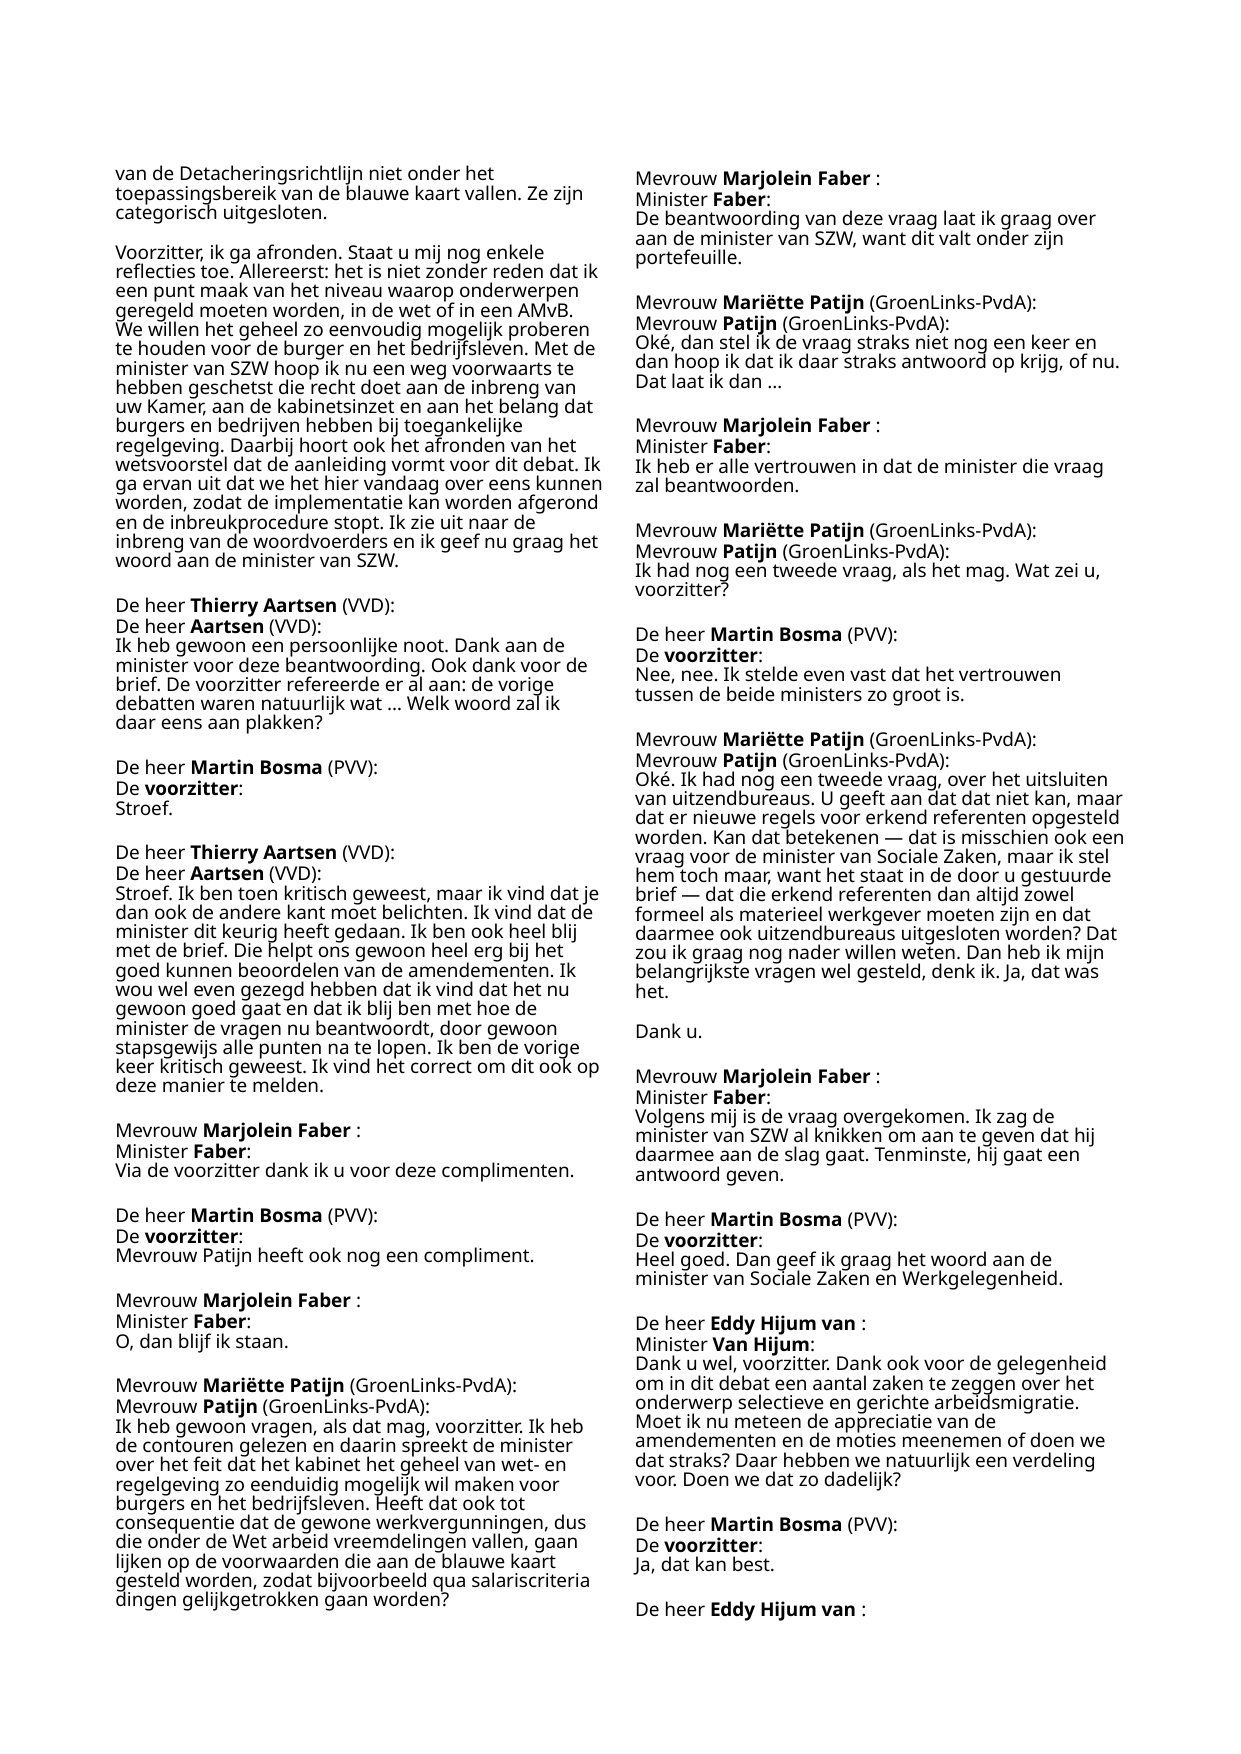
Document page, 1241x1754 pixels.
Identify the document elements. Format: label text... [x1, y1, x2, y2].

text De voorzitter: [115, 1228, 605, 1247]
text De heer Thierry Aartsen (VVD): [115, 839, 605, 865]
text De voorzitter: [635, 647, 1125, 666]
text Ik heb gewoon vragen, als dat mag, voorzitter. Ik heb de contouren gelezen en daarin spreekt de minister over het feit dat het kabinet het geheel van wet- en regelgeving zo eenduidig mogelijk wil maken voor burgers en het bedrijfsleven. Heeft dat ook tot consequentie dat de gewone werkvergunningen, dus die onder de Wet arbeid vreemdelingen vallen, gaan lijken op de voorwaarden die aan de blauwe kaart gesteld worden, zodat bijvoorbeeld qua salariscriteria dingen gelijkgetrokken gaan worden? [115, 1418, 605, 1610]
text Mevrouw Marjolein Faber : [635, 1063, 1125, 1089]
text Ja, dat kan best. [635, 1556, 1125, 1575]
text Oké. Ik had nog een tweede vraag, over het uitsluiten van uitzendbureaus. U geeft aan dat dat niet kan, maar dat er nieuwe regels voor erkend referenten opgesteld worden. Kan dat betekenen — dat is misschien ook een vraag voor de minister van Sociale Zaken, maar ik stel hem toch maar, want het staat in de door u gestuurde brief — dat die erkend referenten dan altijd zowel formeel als materieel werkgever moeten zijn en dat daarmee ook uitzendbureaus uitgesloten worden? Dat zou ik graag nog nader willen weten. Dan heb ik mijn belangrijkste vragen wel gesteld, denk ik. Ja, dat was het. [635, 771, 1125, 1002]
text De heer Martin Bosma (PVV): [115, 1202, 605, 1228]
text De heer Aartsen (VVD): [115, 618, 605, 637]
text Nee, nee. Ik stelde even vast dat het vertrouwen tussen de beide ministers zo groot is. [635, 666, 1125, 705]
text Mevrouw Marjolein Faber : [115, 1117, 605, 1143]
text Mevrouw Mariëtte Patijn (GroenLinks-PvdA): [635, 289, 1125, 315]
text De heer Eddy Hijum van : [635, 1596, 1125, 1622]
text Mevrouw Marjolein Faber : [635, 413, 1125, 438]
text Mevrouw Patijn (GroenLinks-PvdA): [635, 315, 1125, 334]
text Dank u. [635, 1023, 1125, 1042]
text Minister Faber: [115, 1143, 605, 1162]
text Mevrouw Patijn (GroenLinks-PvdA): [115, 1398, 605, 1418]
text Voorzitter, ik ga afronden. Staat u mij nog enkele reflecties toe. Allereerst: het is niet zonder reden dat ik een punt maak van het niveau waarop onderwerpen geregeld moeten worden, in de wet of in een AMvB. We willen het geheel zo eenvoudig mogelijk proberen te houden voor de burger en het bedrijfsleven. Met de minister van SZW hoop ik nu een weg voorwaarts te hebben geschetst die recht doet aan de inbreng van uw Kamer, aan de kabinetsinzet en aan het belang dat burgers en bedrijven hebben bij toegankelijke regelgeving. Daarbij hoort ook het afronden van het wetsvoorstel dat de aanleiding vormt voor dit debat. Ik ga ervan uit dat we het hier vandaag over eens kunnen worden, zodat de implementatie kan worden afgerond en de inbreukprocedure stopt. Ik zie uit naar de inbreng van de woordvoerders en ik geef nu graag het woord aan de minister van SZW. [115, 244, 605, 571]
text Mevrouw Marjolein Faber : [115, 1288, 605, 1313]
text De heer Thierry Aartsen (VVD): [115, 592, 605, 618]
text Ik had nog een tweede vraag, als het mag. Wat zei u, voorzitter? [635, 562, 1125, 601]
text Mevrouw Patijn heeft ook nog een compliment. [115, 1247, 605, 1267]
text Minister Van Hijum: [635, 1336, 1125, 1355]
text Mevrouw Mariëtte Patijn (GroenLinks-PvdA): [635, 726, 1125, 752]
text Minister Faber: [635, 438, 1125, 458]
text van de Detacheringsrichtlijn niet onder het toepassingsbereik van de blauwe kaart vallen. Ze zijn categorisch uitgesloten. [115, 165, 605, 223]
text De voorzitter: [115, 780, 605, 799]
text De heer Martin Bosma (PVV): [115, 754, 605, 780]
text De voorzitter: [635, 1537, 1125, 1556]
text De heer Martin Bosma (PVV): [635, 621, 1125, 647]
text Via de voorzitter dank ik u voor deze complimenten. [115, 1162, 605, 1182]
text Volgens mij is de vraag overgekomen. Ik zag de minister van SZW al knikken om aan te geven dat hij daarmee aan de slag gaat. Tenminste, hij gaat een antwoord geven. [635, 1108, 1125, 1185]
text Minister Faber: [635, 1089, 1125, 1108]
text Stroef. [115, 799, 605, 819]
text Mevrouw Patijn (GroenLinks-PvdA): [635, 752, 1125, 771]
text De heer Aartsen (VVD): [115, 865, 605, 884]
text De beantwoording van deze vraag laat ik graag over aan de minister van SZW, want dit valt onder zijn portefeuille. [635, 210, 1125, 268]
text Mevrouw Mariëtte Patijn (GroenLinks-PvdA): [635, 517, 1125, 543]
text Minister Faber: [115, 1313, 605, 1333]
text Mevrouw Marjolein Faber : [635, 165, 1125, 191]
text Ik heb er alle vertrouwen in dat de minister die vraag zal beantwoorden. [635, 458, 1125, 496]
text De heer Martin Bosma (PVV): [635, 1511, 1125, 1537]
text Minister Faber: [635, 191, 1125, 210]
text De heer Eddy Hijum van : [635, 1310, 1125, 1336]
text Dank u wel, voorzitter. Dank ook voor de gelegenheid om in dit debat een aantal zaken te zeggen over het onderwerp selectieve en gerichte arbeidsmigratie. Moet ik nu meteen de appreciatie van de amendementen en de moties meenemen of doen we dat straks? Daar hebben we natuurlijk een verdeling voor. Doen we dat zo dadelijk? [635, 1355, 1125, 1490]
text Mevrouw Mariëtte Patijn (GroenLinks-PvdA): [115, 1373, 605, 1398]
text Ik heb gewoon een persoonlijke noot. Dank aan de minister voor deze beantwoording. Ook dank voor de brief. De voorzitter refereerde er al aan: de vorige debatten waren natuurlijk wat … Welk woord zal ik daar eens aan plakken? [115, 637, 605, 734]
text Stroef. Ik ben toen kritisch geweest, maar ik vind dat je dan ook de andere kant moet belichten. Ik vind dat de minister dit keurig heeft gedaan. Ik ben ook heel blij met de brief. Die helpt ons gewoon heel erg bij het goed kunnen beoordelen van de amendementen. Ik wou wel even gezegd hebben dat ik vind dat het nu gewoon goed gaat en dat ik blij ben met hoe de minister de vragen nu beantwoordt, door gewoon stapsgewijs alle punten na te lopen. Ik ben de vorige keer kritisch geweest. Ik vind het correct om dit ook op deze manier te melden. [115, 884, 605, 1097]
text Heel goed. Dan geef ik graag het woord aan de minister van Sociale Zaken en Werkgelegenheid. [635, 1251, 1125, 1289]
text Mevrouw Patijn (GroenLinks-PvdA): [635, 543, 1125, 562]
text De heer Martin Bosma (PVV): [635, 1206, 1125, 1232]
text De voorzitter: [635, 1232, 1125, 1251]
text Oké, dan stel ik de vraag straks niet nog een keer en dan hoop ik dat ik daar straks antwoord op krijg, of nu. Dat laat ik dan … [635, 334, 1125, 392]
text O, dan blijf ik staan. [115, 1333, 605, 1352]
